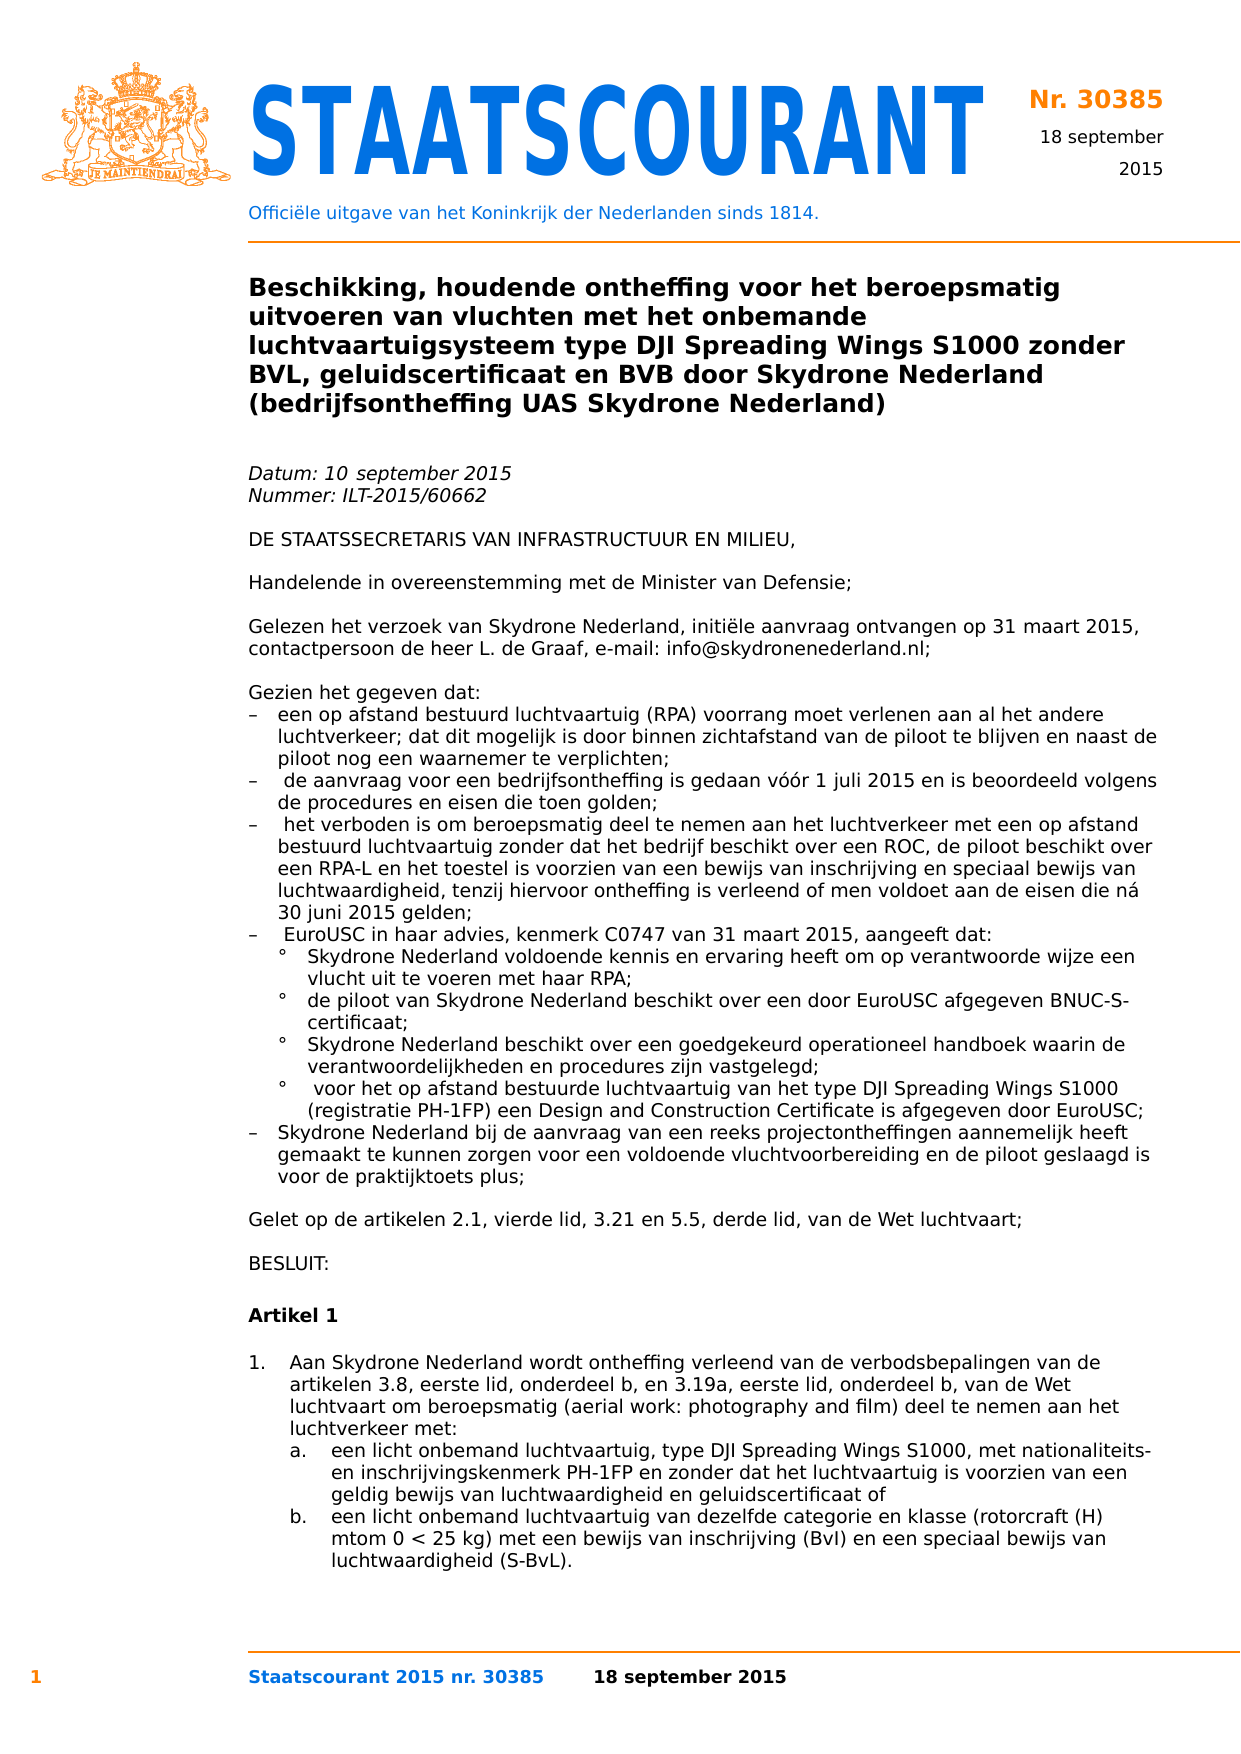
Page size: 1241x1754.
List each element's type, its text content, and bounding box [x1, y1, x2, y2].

text – EuroUSC in haar advies, kenmerk C0747 van 31 maart 2015, aangeeft dat: [248, 924, 1163, 946]
table_cell 18 september [998, 121, 1240, 153]
text a. een licht onbemand luchtvaartuig, type DJI Spreading Wings S1000, met nationaliteits- en inschrijvingskenmerk PH-1FP en zonder dat het luchtvaartuig is voorzien van een geldig bewijs van luchtwaardigheid en geluidscertificaat of [289, 1440, 1163, 1506]
text ° Skydrone Nederland voldoende kennis en ervaring heeft om op verantwoorde wijze een vlucht uit te voeren met haar RPA; [278, 946, 1163, 990]
text ° Skydrone Nederland beschikt over een goedgekeurd operationeel handboek waarin de verantwoordelijkheden en procedures zijn vastgelegd; [278, 1034, 1163, 1078]
table_cell Officiële uitgave van het Koninkrijk der Nederlanden sinds 1814. [248, 203, 1240, 241]
subtitle Artikel 1 [248, 1305, 1163, 1327]
table_cell 2015 [998, 153, 1240, 203]
text Handelende in overeenstemming met de Minister van Defensie; [248, 572, 1163, 594]
text Nummer: ILT-2015/60662 [248, 484, 1163, 507]
text – Skydrone Nederland bij de aanvraag van een reeks projectontheffingen aannemelijk heeft gemaakt te kunnen zorgen voor een voldoende vluchtvoorbereiding en de piloot geslaagd is voor de praktijktoets plus; [248, 1122, 1163, 1187]
picture [41, 62, 231, 186]
text Gezien het gegeven dat: [248, 682, 1163, 704]
text 1. Aan Skydrone Nederland wordt ontheffing verleend van de verbodsbepalingen van de artikelen 3.8, eerste lid, onderdeel b, en 3.19a, eerste lid, onderdeel b, van de Wet luchtvaart om beroepsmatig (aerial work: photography and film) deel te nemen aan het luchtverkeer met: [248, 1352, 1163, 1440]
text ° de piloot van Skydrone Nederland beschikt over een door EuroUSC afgegeven BNUC-S-certificaat; [278, 990, 1163, 1034]
table_header [25, 62, 248, 241]
text Datum: 10 september 2015 [248, 463, 1163, 484]
table_header Nr. 30385 [998, 62, 1240, 121]
text – de aanvraag voor een bedrijfsontheffing is gedaan vóór 1 juli 2015 en is beoordeeld volgens de procedures en eisen die toen golden; [248, 770, 1163, 814]
text Gelezen het verzoek van Skydrone Nederland, initiële aanvraag ontvangen op 31 maart 2015, contactpersoon de heer L. de Graaf, e-mail: info@skydronenederland.nl; [248, 616, 1163, 660]
text – een op afstand bestuurd luchtvaartuig (RPA) voorrang moet verlenen aan al het andere luchtverkeer; dat dit mogelijk is door binnen zichtafstand van de piloot te blijven en naast de piloot nog een waarnemer te verplichten; [248, 704, 1163, 770]
text b. een licht onbemand luchtvaartuig van dezelfde categorie en klasse (rotorcraft (H) mtom 0 < 25 kg) met een bewijs van inschrijving (BvI) en een speciaal bewijs van luchtwaardigheid (S-BvL). [289, 1506, 1163, 1572]
text BESLUIT: [248, 1253, 1163, 1275]
text – het verboden is om beroepsmatig deel te nemen aan het luchtverkeer met een op afstand bestuurd luchtvaartuig zonder dat het bedrijf beschikt over een ROC, de piloot beschikt over een RPA-L en het toestel is voorzien van een bewijs van inschrijving en speciaal bewijs van luchtwaardigheid, tenzij hiervoor ontheffing is verleend of men voldoet aan de eisen die ná 30 juni 2015 gelden; [248, 814, 1163, 924]
subtitle Beschikking, houdende ontheffing voor het beroepsmatig uitvoeren van vluchten met het onbemande luchtvaartuigsysteem type DJI Spreading Wings S1000 zonder BVL, geluidscertificaat en BVB door Skydrone Nederland (bedrijfsontheffing UAS Skydrone Nederland) [248, 273, 1163, 419]
text DE STAATSSECRETARIS VAN INFRASTRUCTUUR EN MILIEU, [248, 528, 1163, 550]
text Gelet op de artikelen 2.1, vierde lid, 3.21 en 5.5, derde lid, van de Wet luchtvaart; [248, 1209, 1163, 1231]
table_header STAATSCOURANT [248, 62, 998, 203]
text ° voor het op afstand bestuurde luchtvaartuig van het type DJI Spreading Wings S1000 (registratie PH-1FP) een Design and Construction Certificate is afgegeven door EuroUSC; [278, 1078, 1163, 1122]
